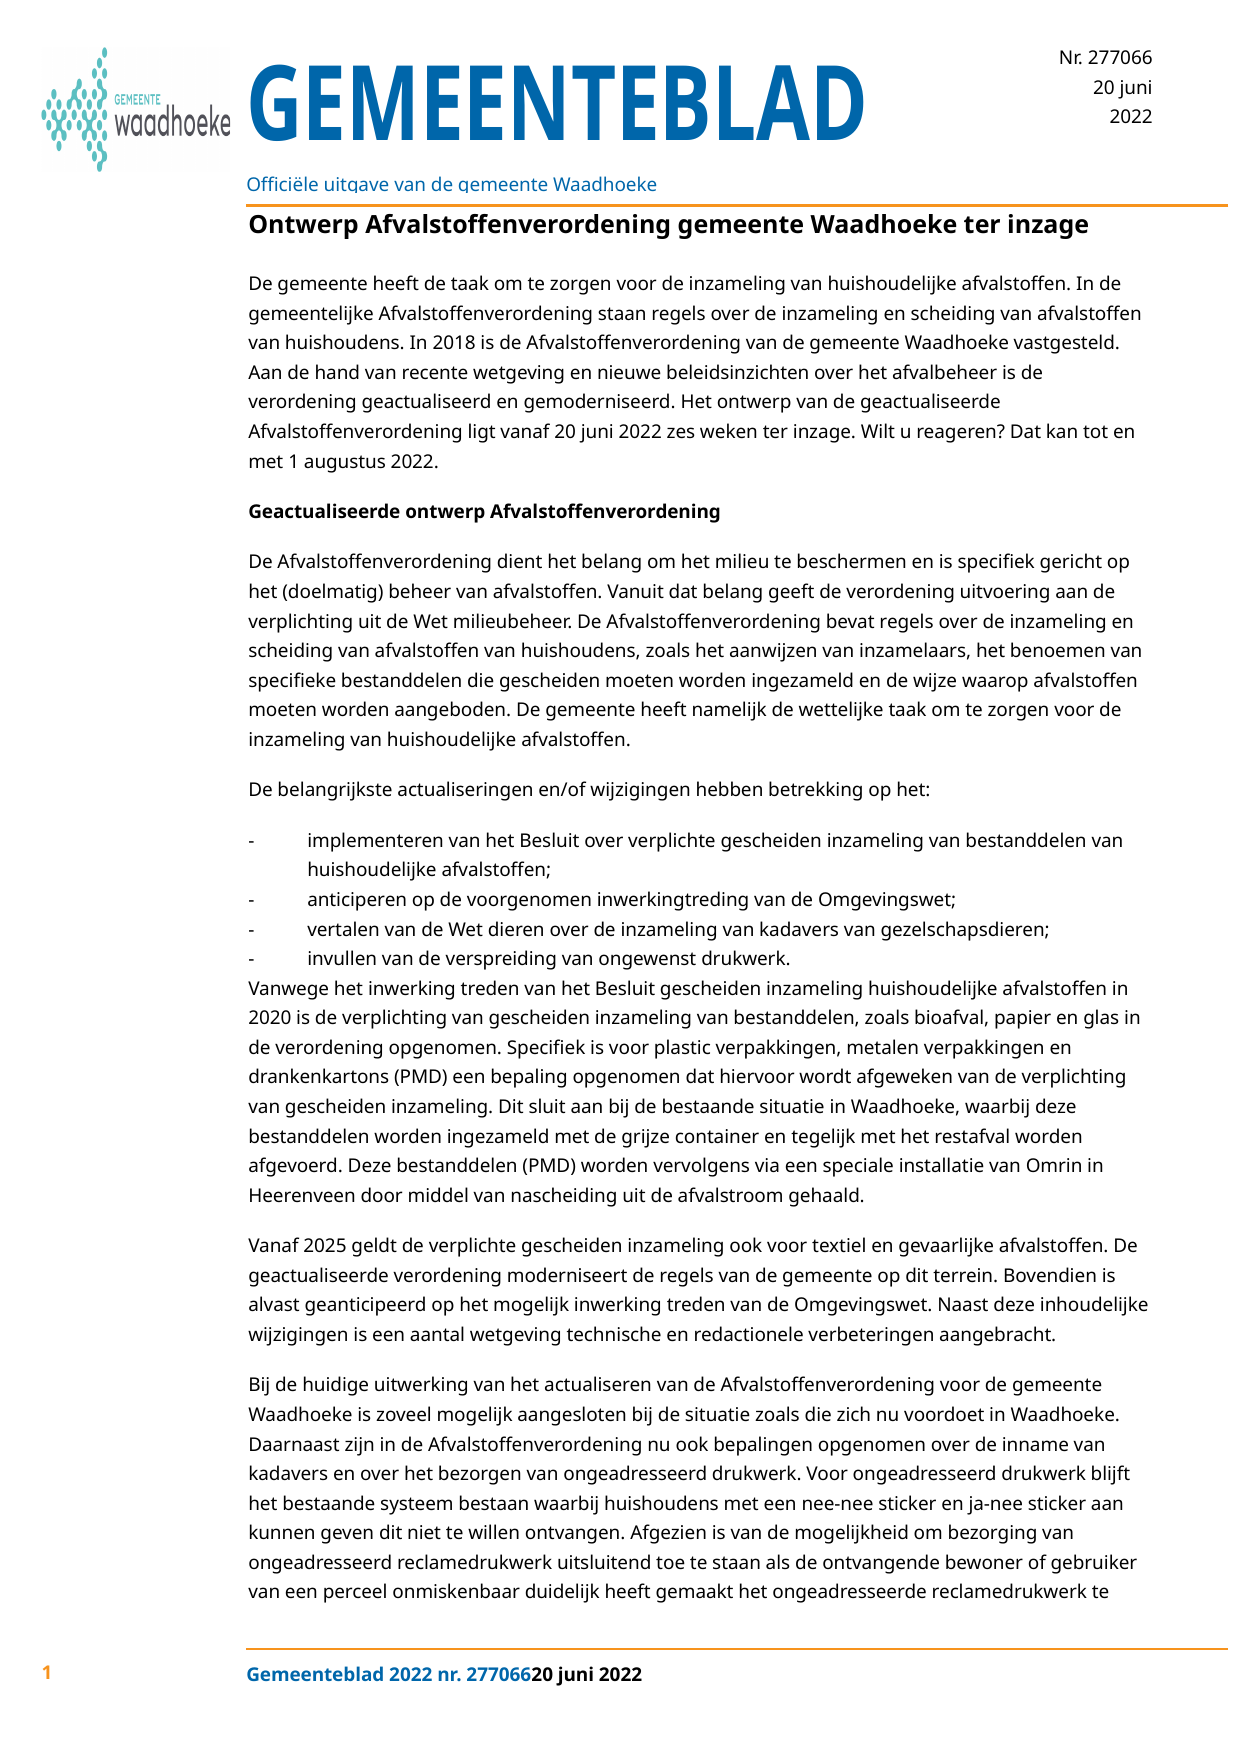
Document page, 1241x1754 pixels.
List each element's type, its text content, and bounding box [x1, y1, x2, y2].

text De Afvalstoffenverordening dient het belang om het milieu te beschermen en is specifiek gericht op het (doelmatig) beheer van afvalstoffen. Vanuit dat belang geeft de verordening uitvoering aan de verplichting uit de Wet milieubeheer. De Afvalstoffenverordening bevat regels over de inzameling en scheiding van afvalstoffen van huishoudens, zoals het aanwijzen van inzamelaars, het benoemen van specifieke bestanddelen die gescheiden moeten worden ingezameld en de wijze waarop afvalstoffen moeten worden aangeboden. De gemeente heeft namelijk de wettelijke taak om te zorgen voor de inzameling van huishoudelijke afvalstoffen. [248, 549, 1152, 752]
text Vanwege het inwerking treden van het Besluit gescheiden inzameling huishoudelijke afvalstoffen in 2020 is de verplichting van gescheiden inzameling van bestanddelen, zoals bioafval, papier en glas in de verordening opgenomen. Specifiek is voor plastic verpakkingen, metalen verpakkingen en drankenkartons (PMD) een bepaling opgenomen dat hiervoor wordt afgeweken van de verplichting van gescheiden inzameling. Dit sluit aan bij de bestaande situatie in Waadhoeke, waarbij deze bestanddelen worden ingezameld met de grijze container en tegelijk met het restafval worden afgevoerd. Deze bestanddelen (PMD) worden vervolgens via een speciale installatie van Omrin in Heerenveen door middel van nascheiding uit de afvalstroom gehaald. [248, 975, 1152, 1208]
list anticiperen op de voorgenomen inwerkingtreding van de Omgevingswet; [248, 886, 1152, 912]
text De belangrijkste actualiseringen en/of wijzigingen hebben betrekking op het: [248, 777, 1152, 802]
text De gemeente heeft de taak om te zorgen voor de inzameling van huishoudelijke afvalstoffen. In de gemeentelijke Afvalstoffenverordening staan regels over de inzameling en scheiding van afvalstoffen van huishoudens. In 2018 is de Afvalstoffenverordening van de gemeente Waadhoeke vastgesteld. Aan de hand van recente wetgeving en nieuwe beleidsinzichten over het afvalbeheer is de verordening geactualiseerd en gemoderniseerd. Het ontwerp van de geactualiseerde Afvalstoffenverordening ligt vanaf 20 juni 2022 zes weken ter inzage. Wilt u reageren? Dat kan tot en met 1 augustus 2022. [248, 270, 1152, 473]
text Geactualiseerde ontwerp Afvalstoffenverordening [248, 498, 1152, 524]
list invullen van de verspreiding van ongewenst drukwerk. [248, 945, 1152, 971]
list vertalen van de Wet dieren over de inzameling van kadavers van gezelschapsdieren; [248, 916, 1152, 941]
text Vanaf 2025 geldt de verplichte gescheiden inzameling ook voor textiel en gevaarlijke afvalstoffen. De geactualiseerde verordening moderniseert de regels van de gemeente op dit terrein. Bovendien is alvast geanticipeerd op het mogelijk inwerking treden van de Omgevingswet. Naast deze inhoudelijke wijzigingen is een aantal wetgeving technische en redactionele verbeteringen aangebracht. [248, 1232, 1152, 1347]
text Ontwerp Afvalstoffenverordening gemeente Waadhoeke ter inzage [248, 207, 1152, 241]
text Bij de huidige uitwerking van het actualiseren van de Afvalstoffenverordening voor de gemeente Waadhoeke is zoveel mogelijk aangesloten bij de situatie zoals die zich nu voordoet in Waadhoeke. Daarnaast zijn in de Afvalstoffenverordening nu ook bepalingen opgenomen over de inname van kadavers en over het bezorgen van ongeadresseerd drukwerk. Voor ongeadresseerd drukwerk blijft het bestaande systeem bestaan waarbij huishoudens met een nee-nee sticker en ja-nee sticker aan kunnen geven dit niet te willen ontvangen. Afgezien is van de mogelijkheid om bezorging van ongeadresseerd reclamedrukwerk uitsluitend toe te staan als de ontvangende bewoner of gebruiker van een perceel onmiskenbaar duidelijk heeft gemaakt het ongeadresseerde reclamedrukwerk te [248, 1372, 1152, 1604]
picture [41, 47, 231, 172]
list implementeren van het Besluit over verplichte gescheiden inzameling van bestanddelen van huishoudelijke afvalstoffen; [248, 827, 1152, 882]
